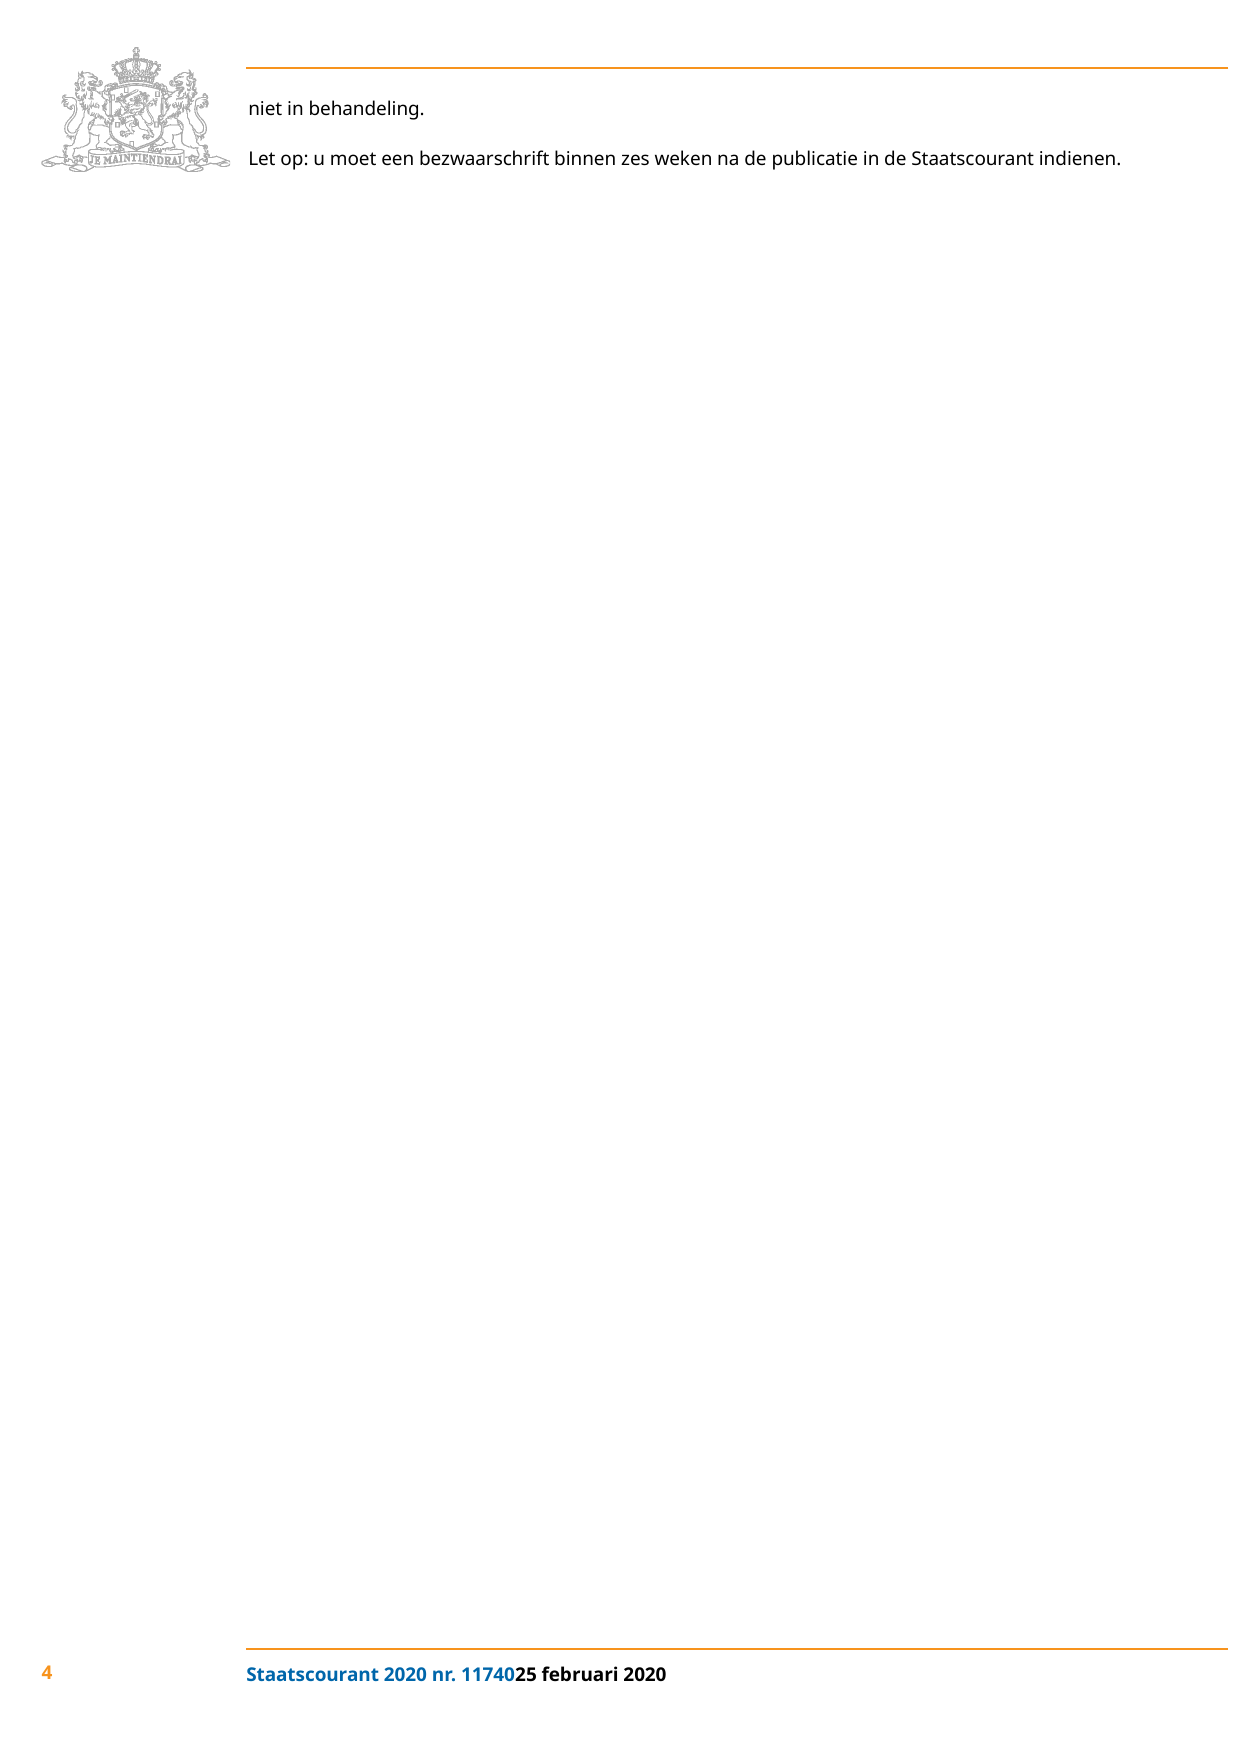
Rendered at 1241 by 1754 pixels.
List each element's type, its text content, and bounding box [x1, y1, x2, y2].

text Let op: u moet een bezwaarschrift binnen zes weken na de publicatie in de Staatscourant indienen. [248, 145, 1152, 171]
picture [41, 47, 231, 172]
text niet in behandeling. [248, 95, 1152, 121]
